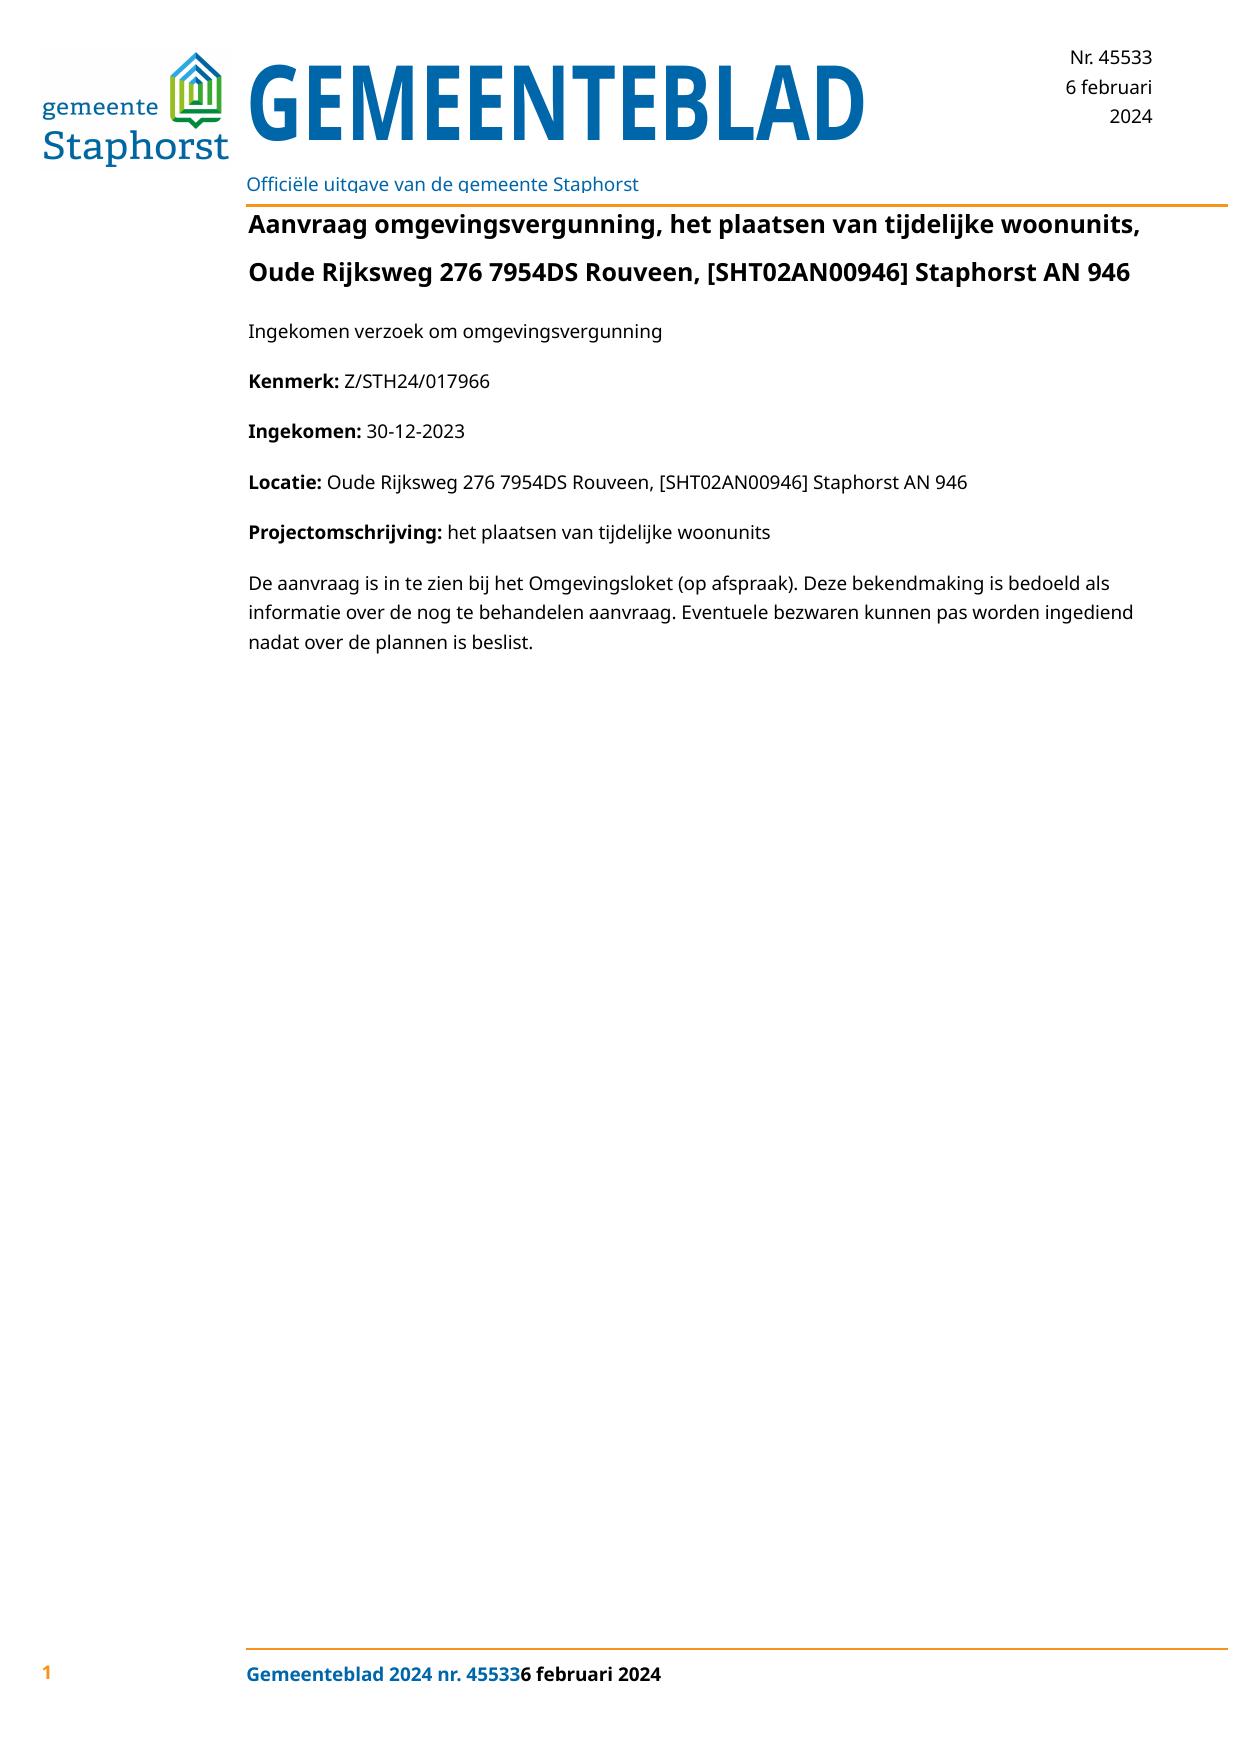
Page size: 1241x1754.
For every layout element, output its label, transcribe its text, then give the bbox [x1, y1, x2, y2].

text Ingekomen: 30-12-2023 [248, 419, 1152, 444]
text Locatie: Oude Rijksweg 276 7954DS Rouveen, [SHT02AN00946] Staphorst AN 946 [248, 469, 1152, 495]
text Kenmerk: Z/STH24/017966 [248, 368, 1152, 394]
text Ingekomen verzoek om omgevingsvergunning [248, 318, 1152, 344]
picture [41, 47, 231, 172]
text Projectomschrijving: het plaatsen van tijdelijke woonunits [248, 519, 1152, 545]
text Aanvraag omgevingsvergunning, het plaatsen van tijdelijke woonunits, Oude Rijksweg 276 7954DS Rouveen, [SHT02AN00946] Staphorst AN 946 [248, 207, 1152, 288]
text De aanvraag is in te zien bij het Omgevingsloket (op afspraak). Deze bekendmaking is bedoeld als informatie over de nog te behandelen aanvraag. Eventuele bezwaren kunnen pas worden ingediend nadat over de plannen is beslist. [248, 570, 1152, 655]
